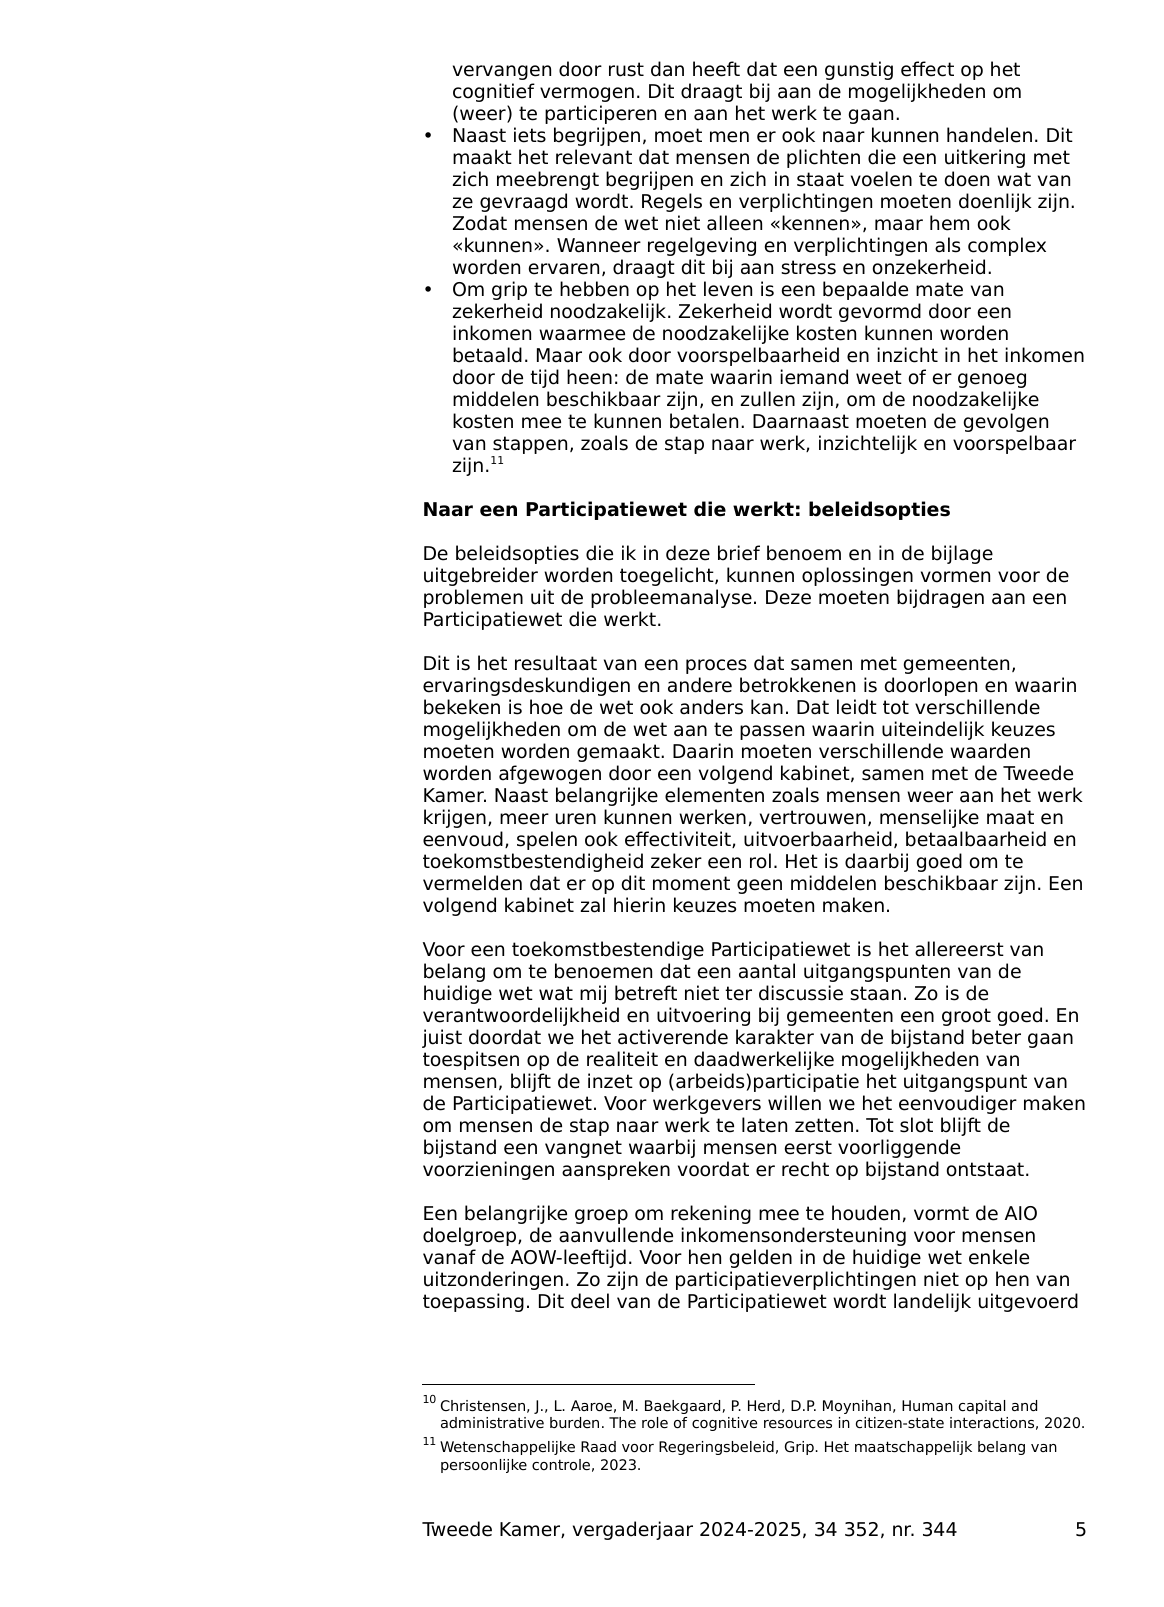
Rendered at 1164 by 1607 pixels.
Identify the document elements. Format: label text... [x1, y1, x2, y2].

text Een belangrijke groep om rekening mee te houden, vormt de AIO doelgroep, de aanvullende inkomensondersteuning voor mensen vanaf de AOW-leeftijd. Voor hen gelden in de huidige wet enkele uitzonderingen. Zo zijn de participatieverplichtingen niet op hen van toepassing. Dit deel van de Participatiewet wordt landelijk uitgevoerd [422, 1203, 1087, 1313]
text vervangen door rust dan heeft dat een gunstig effect op het cognitief vermogen. Dit draagt bij aan de mogelijkheden om (weer) te participeren en aan het werk te gaan. [422, 59, 1087, 125]
subtitle Naar een Participatiewet die werkt: beleidsopties [422, 499, 1087, 521]
text • Naast iets begrijpen, moet men er ook naar kunnen handelen. Dit maakt het relevant dat mensen de plichten die een uitkering met zich meebrengt begrijpen en zich in staat voelen te doen wat van ze gevraagd wordt. Regels en verplichtingen moeten doenlijk zijn. Zodat mensen de wet niet alleen «kennen», maar hem ook «kunnen». Wanneer regelgeving en verplichtingen als complex worden ervaren, draagt dit bij aan stress en onzekerheid. [422, 125, 1087, 279]
text Christensen, J., L. Aaroe, M. Baekgaard, P. Herd, D.P. Moynihan, Human capital and administrative burden. The role of cognitive resources in citizen-state interactions, 2020. [422, 1393, 1087, 1432]
text Voor een toekomstbestendige Participatiewet is het allereerst van belang om te benoemen dat een aantal uitgangspunten van de huidige wet wat mij betreft niet ter discussie staan. Zo is de verantwoordelijkheid en uitvoering bij gemeenten een groot goed. En juist doordat we het activerende karakter van de bijstand beter gaan toespitsen op de realiteit en daadwerkelijke mogelijkheden van mensen, blijft de inzet op (arbeids)participatie het uitgangspunt van de Participatiewet. Voor werkgevers willen we het eenvoudiger maken om mensen de stap naar werk te laten zetten. Tot slot blijft de bijstand een vangnet waarbij mensen eerst voorliggende voorzieningen aanspreken voordat er recht op bijstand ontstaat. [422, 939, 1087, 1181]
text Wetenschappelijke Raad voor Regeringsbeleid, Grip. Het maatschappelijk belang van persoonlijke controle, 2023. [422, 1435, 1087, 1474]
text • Om grip te hebben op het leven is een bepaalde mate van zekerheid noodzakelijk. Zekerheid wordt gevormd door een inkomen waarmee de noodzakelijke kosten kunnen worden betaald. Maar ook door voorspelbaarheid en inzicht in het inkomen door de tijd heen: de mate waarin iemand weet of er genoeg middelen beschikbaar zijn, en zullen zijn, om de noodzakelijke kosten mee te kunnen betalen. Daarnaast moeten de gevolgen van stappen, zoals de stap naar werk, inzichtelijk en voorspelbaar zijn. [422, 279, 1087, 477]
text De beleidsopties die ik in deze brief benoem en in de bijlage uitgebreider worden toegelicht, kunnen oplossingen vormen voor de problemen uit de probleemanalyse. Deze moeten bijdragen aan een Participatiewet die werkt. [422, 543, 1087, 631]
text Dit is het resultaat van een proces dat samen met gemeenten, ervaringsdeskundigen en andere betrokkenen is doorlopen en waarin bekeken is hoe de wet ook anders kan. Dat leidt tot verschillende mogelijkheden om de wet aan te passen waarin uiteindelijk keuzes moeten worden gemaakt. Daarin moeten verschillende waarden worden afgewogen door een volgend kabinet, samen met de Tweede Kamer. Naast belangrijke elementen zoals mensen weer aan het werk krijgen, meer uren kunnen werken, vertrouwen, menselijke maat en eenvoud, spelen ook effectiviteit, uitvoerbaarheid, betaalbaarheid en toekomstbestendigheid zeker een rol. Het is daarbij goed om te vermelden dat er op dit moment geen middelen beschikbaar zijn. Een volgend kabinet zal hierin keuzes moeten maken. [422, 653, 1087, 917]
